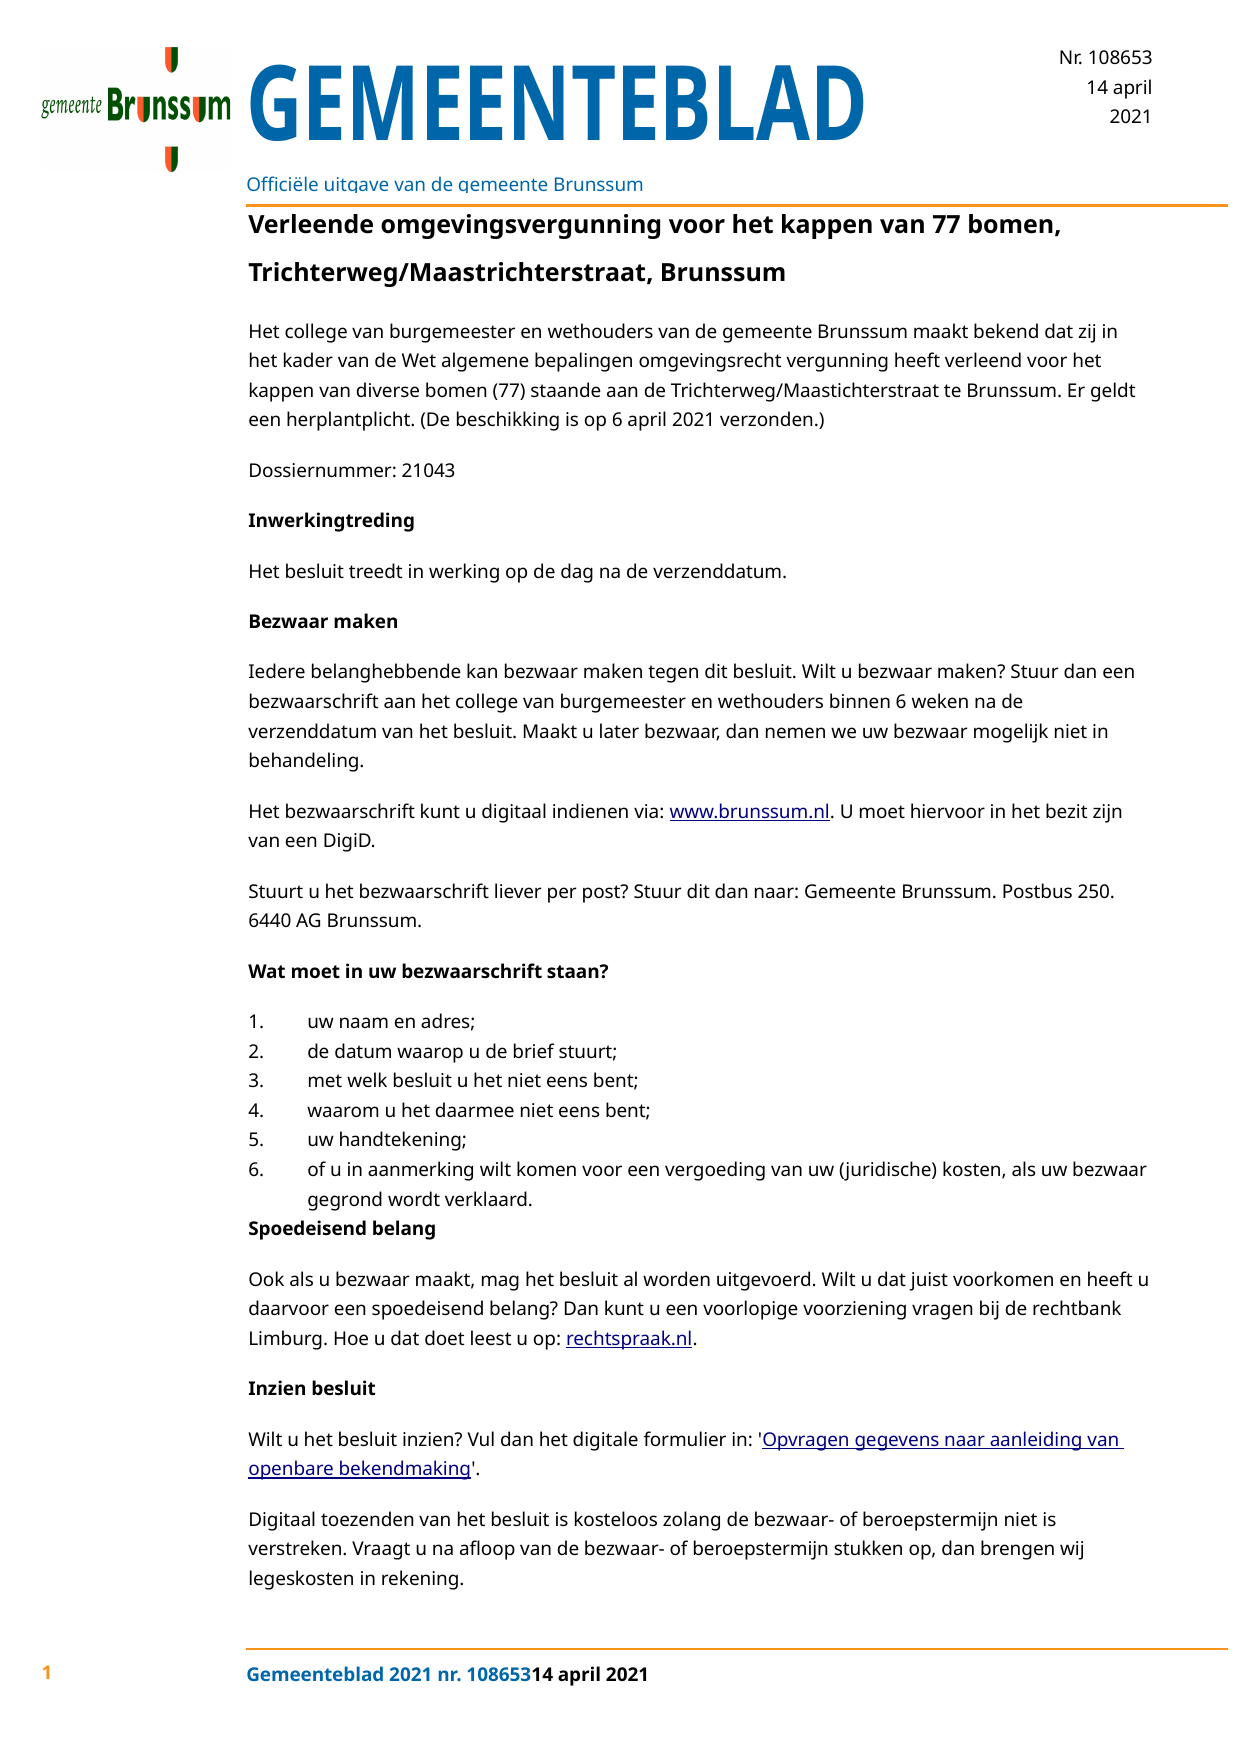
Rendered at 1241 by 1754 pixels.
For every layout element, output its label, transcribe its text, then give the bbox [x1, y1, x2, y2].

text Bezwaar maken [248, 608, 1152, 634]
list de datum waarop u de brief stuurt; [248, 1038, 1152, 1064]
text Inzien besluit [248, 1375, 1152, 1401]
text Stuurt u het bezwaarschrift liever per post? Stuur dit dan naar: Gemeente Brunssum. Postbus 250. 6440 AG Brunssum. [248, 878, 1152, 933]
list waarom u het daarmee niet eens bent; [248, 1097, 1152, 1123]
picture [41, 47, 231, 172]
text Ook als u bezwaar maakt, mag het besluit al worden uitgevoerd. Wilt u dat juist voorkomen en heeft u daarvoor een spoedeisend belang? Dan kunt u een voorlopige voorziening vragen bij de rechtbank Limburg. Hoe u dat doet leest u op: rechtspraak.nl. [248, 1266, 1152, 1351]
list uw handtekening; [248, 1127, 1152, 1152]
text Verleende omgevingsvergunning voor het kappen van 77 bomen, Trichterweg/Maastrichterstraat, Brunssum [248, 207, 1152, 288]
text Wat moet in uw bezwaarschrift staan? [248, 958, 1152, 984]
text Digitaal toezenden van het besluit is kosteloos zolang de bezwaar- of beroepstermijn niet is verstreken. Vraagt u na afloop van de bezwaar- of beroepstermijn stukken op, dan brengen wij legeskosten in rekening. [248, 1506, 1152, 1591]
text Dossiernummer: 21043 [248, 457, 1152, 483]
list of u in aanmerking wilt komen voor een vergoeding van uw (juridische) kosten, als uw bezwaar gegrond wordt verklaard. [248, 1156, 1152, 1212]
text Spoedeisend belang [248, 1215, 1152, 1241]
list met welk besluit u het niet eens bent; [248, 1067, 1152, 1093]
text Inwerkingtreding [248, 507, 1152, 533]
text Het besluit treedt in werking op de dag na de verzenddatum. [248, 558, 1152, 584]
text Iedere belanghebbende kan bezwaar maken tegen dit besluit. Wilt u bezwaar maken? Stuur dan een bezwaarschrift aan het college van burgemeester en wethouders binnen 6 weken na de verzenddatum van het besluit. Maakt u later bezwaar, dan nemen we uw bezwaar mogelijk niet in behandeling. [248, 659, 1152, 773]
list uw naam en adres; [248, 1008, 1152, 1034]
text Het bezwaarschrift kunt u digitaal indienen via: www.brunssum.nl. U moet hiervoor in het bezit zijn van een DigiD. [248, 798, 1152, 853]
text Het college van burgemeester en wethouders van de gemeente Brunssum maakt bekend dat zij in het kader van de Wet algemene bepalingen omgevingsrecht vergunning heeft verleend voor het kappen van diverse bomen (77) staande aan de Trichterweg/Maastichterstraat te Brunssum. Er geldt een herplantplicht. (De beschikking is op 6 april 2021 verzonden.) [248, 318, 1152, 432]
text Wilt u het besluit inzien? Vul dan het digitale formulier in: 'Opvragen gegevens naar aanleiding van openbare bekendmaking'. [248, 1426, 1152, 1481]
